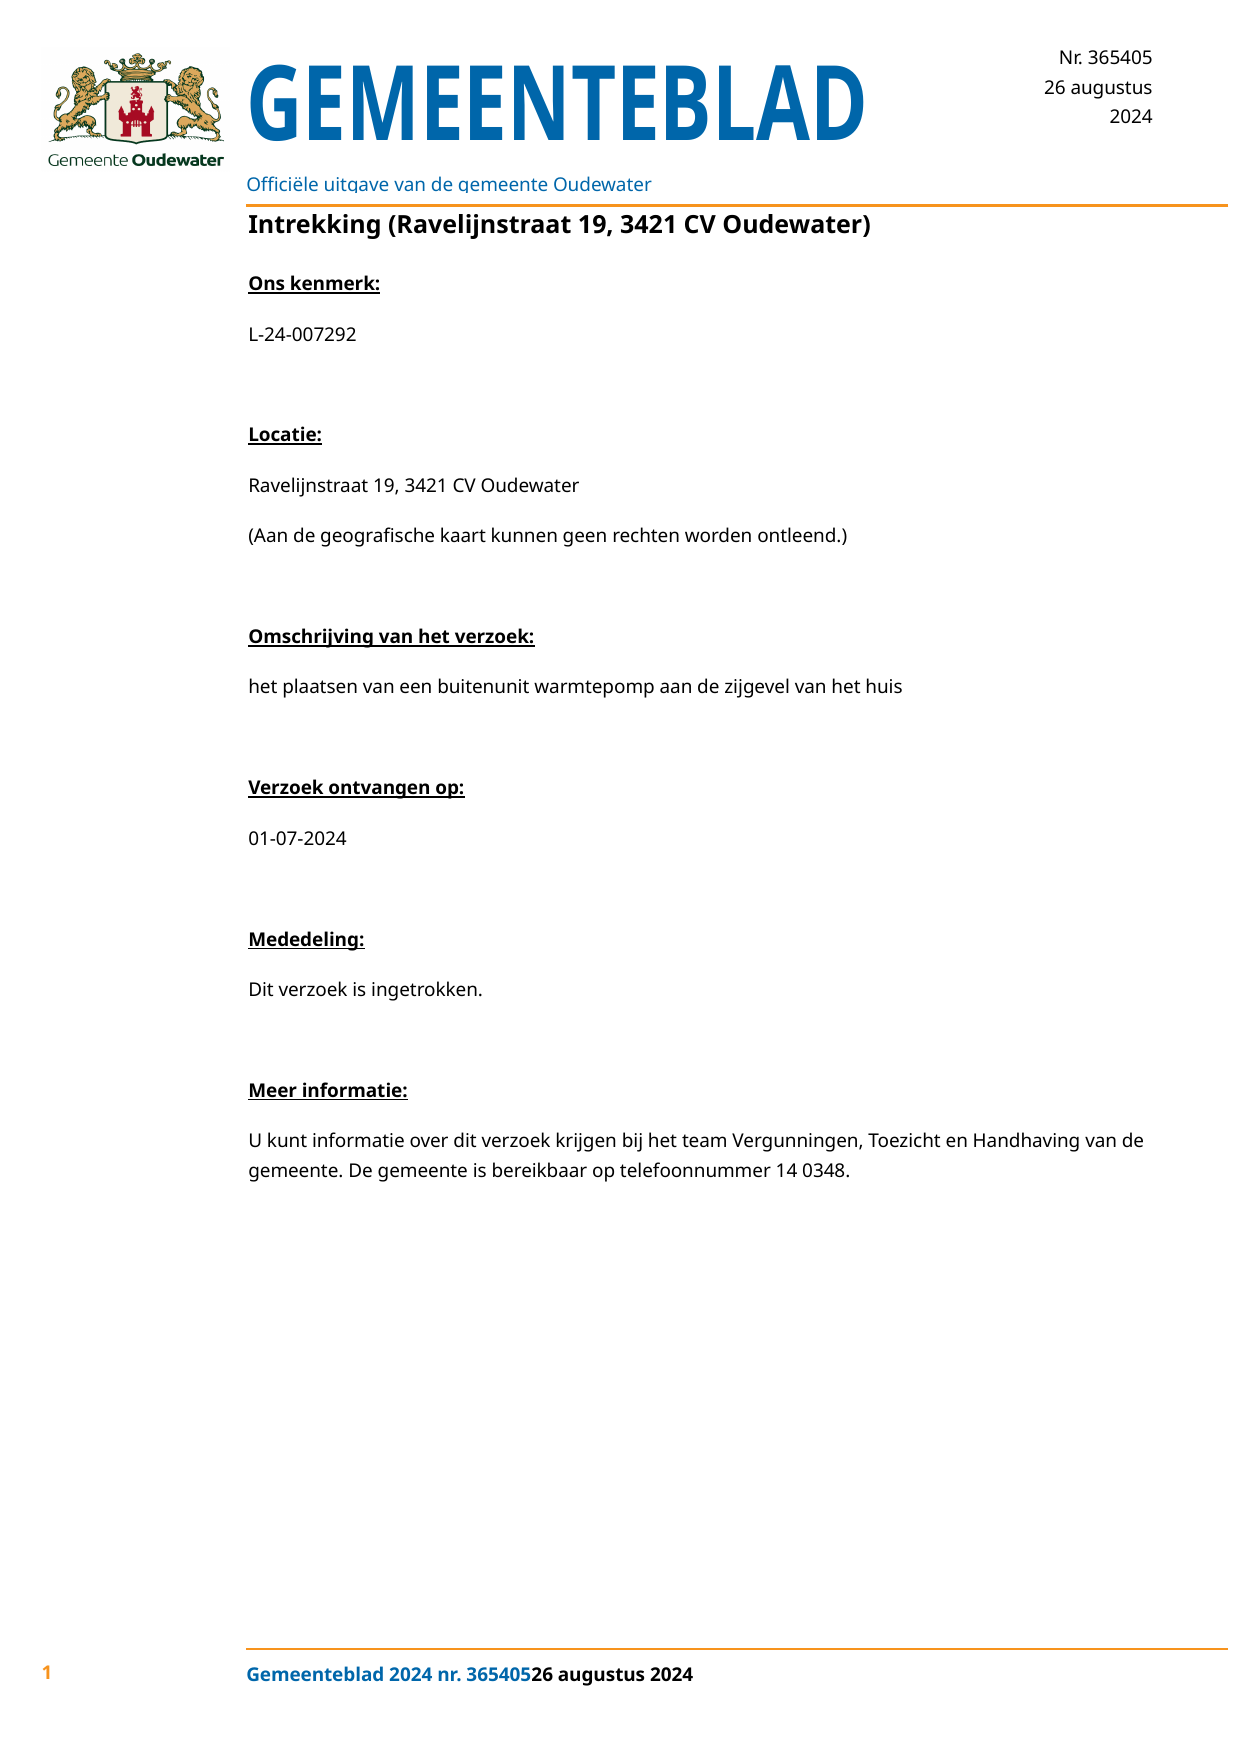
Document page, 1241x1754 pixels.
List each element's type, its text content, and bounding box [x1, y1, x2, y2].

picture [41, 47, 231, 172]
text L-24-007292 [248, 321, 1152, 346]
text het plaatsen van een buitenunit warmtepomp aan de zijgevel van het huis [248, 674, 1152, 699]
text Meer informatie: [248, 1077, 1152, 1103]
text (Aan de geografische kaart kunnen geen rechten worden ontleend.) [248, 522, 1152, 548]
text Ons kenmerk: [248, 270, 1152, 296]
text Verzoek ontvangen op: [248, 774, 1152, 800]
text Locatie: [248, 422, 1152, 447]
text Intrekking (Ravelijnstraat 19, 3421 CV Oudewater) [248, 207, 1152, 241]
text U kunt informatie over dit verzoek krijgen bij het team Vergunningen, Toezicht en Handhaving van de gemeente. De gemeente is bereikbaar op telefoonnummer 14 0348. [248, 1127, 1152, 1183]
text Mededeling: [248, 926, 1152, 951]
text 01-07-2024 [248, 825, 1152, 851]
text Dit verzoek is ingetrokken. [248, 976, 1152, 1002]
text Omschrijving van het verzoek: [248, 623, 1152, 649]
text Ravelijnstraat 19, 3421 CV Oudewater [248, 472, 1152, 498]
